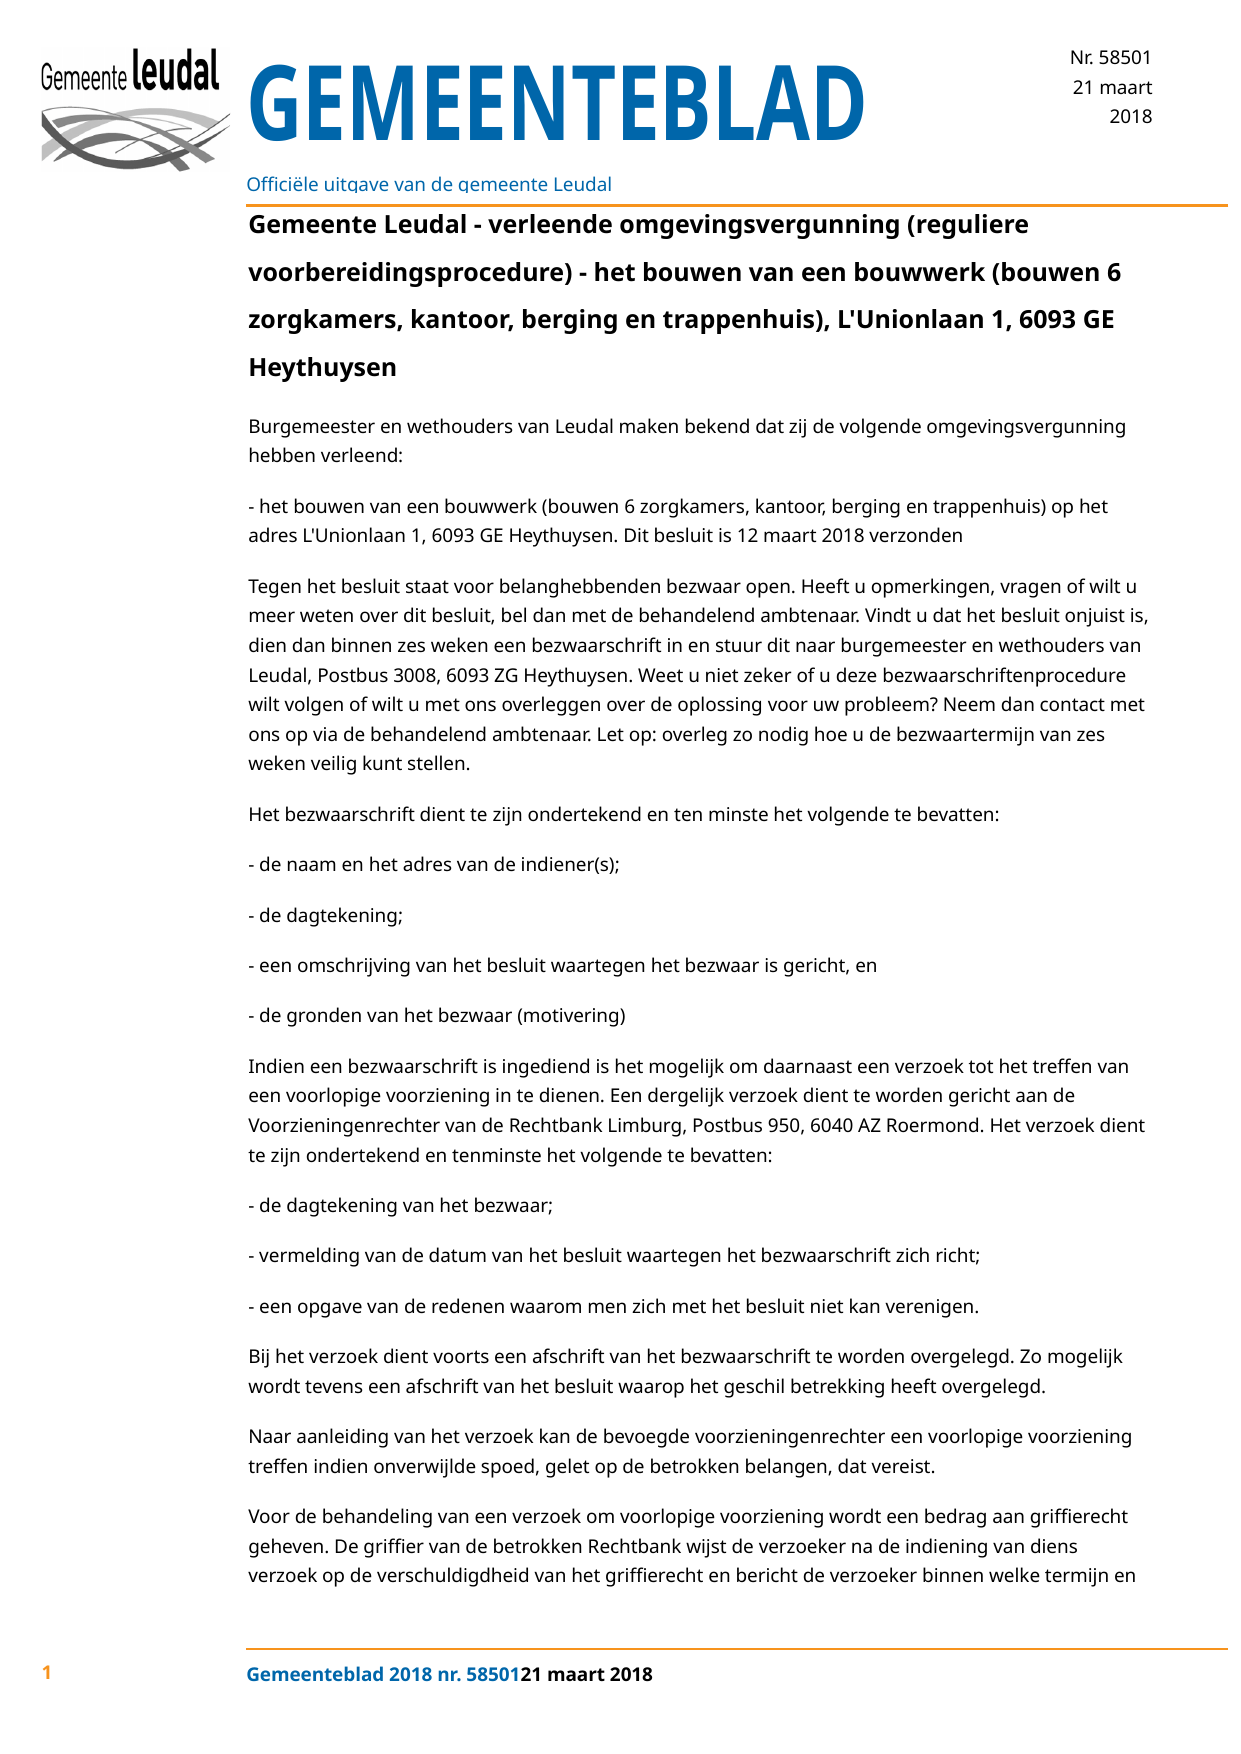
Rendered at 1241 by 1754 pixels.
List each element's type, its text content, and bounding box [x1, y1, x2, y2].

text - de gronden van het bezwaar (motivering) [248, 1003, 1152, 1028]
text - een omschrijving van het besluit waartegen het bezwaar is gericht, en [248, 952, 1152, 978]
text Voor de behandeling van een verzoek om voorlopige voorziening wordt een bedrag aan griffierecht geheven. De griffier van de betrokken Rechtbank wijst de verzoeker na de indiening van diens verzoek op de verschuldigdheid van het griffierecht en bericht de verzoeker binnen welke termijn en [248, 1503, 1152, 1588]
picture [41, 47, 231, 172]
text - de naam en het adres van de indiener(s); [248, 851, 1152, 877]
text - een opgave van de redenen waarom men zich met het besluit niet kan verenigen. [248, 1293, 1152, 1319]
text - de dagtekening van het bezwaar; [248, 1192, 1152, 1218]
text Naar aanleiding van het verzoek kan de bevoegde voorzieningenrechter een voorlopige voorziening treffen indien onverwijlde spoed, gelet op de betrokken belangen, dat vereist. [248, 1423, 1152, 1479]
text Burgemeester en wethouders van Leudal maken bekend dat zij de volgende omgevingsvergunning hebben verleend: [248, 413, 1152, 468]
text Bij het verzoek dient voorts een afschrift van het bezwaarschrift te worden overgelegd. Zo mogelijk wordt tevens een afschrift van het besluit waarop het geschil betrekking heeft overgelegd. [248, 1343, 1152, 1399]
text Indien een bezwaarschrift is ingediend is het mogelijk om daarnaast een verzoek tot het treffen van een voorlopige voorziening in te dienen. Een dergelijk verzoek dient te worden gericht aan de Voorzieningenrechter van de Rechtbank Limburg, Postbus 950, 6040 AZ Roermond. Het verzoek dient te zijn ondertekend en tenminste het volgende te bevatten: [248, 1053, 1152, 1168]
text Het bezwaarschrift dient te zijn ondertekend en ten minste het volgende te bevatten: [248, 801, 1152, 827]
text - vermelding van de datum van het besluit waartegen het bezwaarschrift zich richt; [248, 1243, 1152, 1268]
text - het bouwen van een bouwwerk (bouwen 6 zorgkamers, kantoor, berging en trappenhuis) op het adres L'Unionlaan 1, 6093 GE Heythuysen. Dit besluit is 12 maart 2018 verzonden [248, 493, 1152, 548]
text Gemeente Leudal - verleende omgevingsvergunning (reguliere voorbereidingsprocedure) - het bouwen van een bouwwerk (bouwen 6 zorgkamers, kantoor, berging en trappenhuis), L'Unionlaan 1, 6093 GE Heythuysen [248, 207, 1152, 384]
text - de dagtekening; [248, 902, 1152, 928]
text Tegen het besluit staat voor belanghebbenden bezwaar open. Heeft u opmerkingen, vragen of wilt u meer weten over dit besluit, bel dan met de behandelend ambtenaar. Vindt u dat het besluit onjuist is, dien dan binnen zes weken een bezwaarschrift in en stuur dit naar burgemeester en wethouders van Leudal, Postbus 3008, 6093 ZG Heythuysen. Weet u niet zeker of u deze bezwaarschriftenprocedure wilt volgen of wilt u met ons overleggen over de oplossing voor uw probleem? Neem dan contact met ons op via de behandelend ambtenaar. Let op: overleg zo nodig hoe u de bezwaartermijn van zes weken veilig kunt stellen. [248, 573, 1152, 776]
